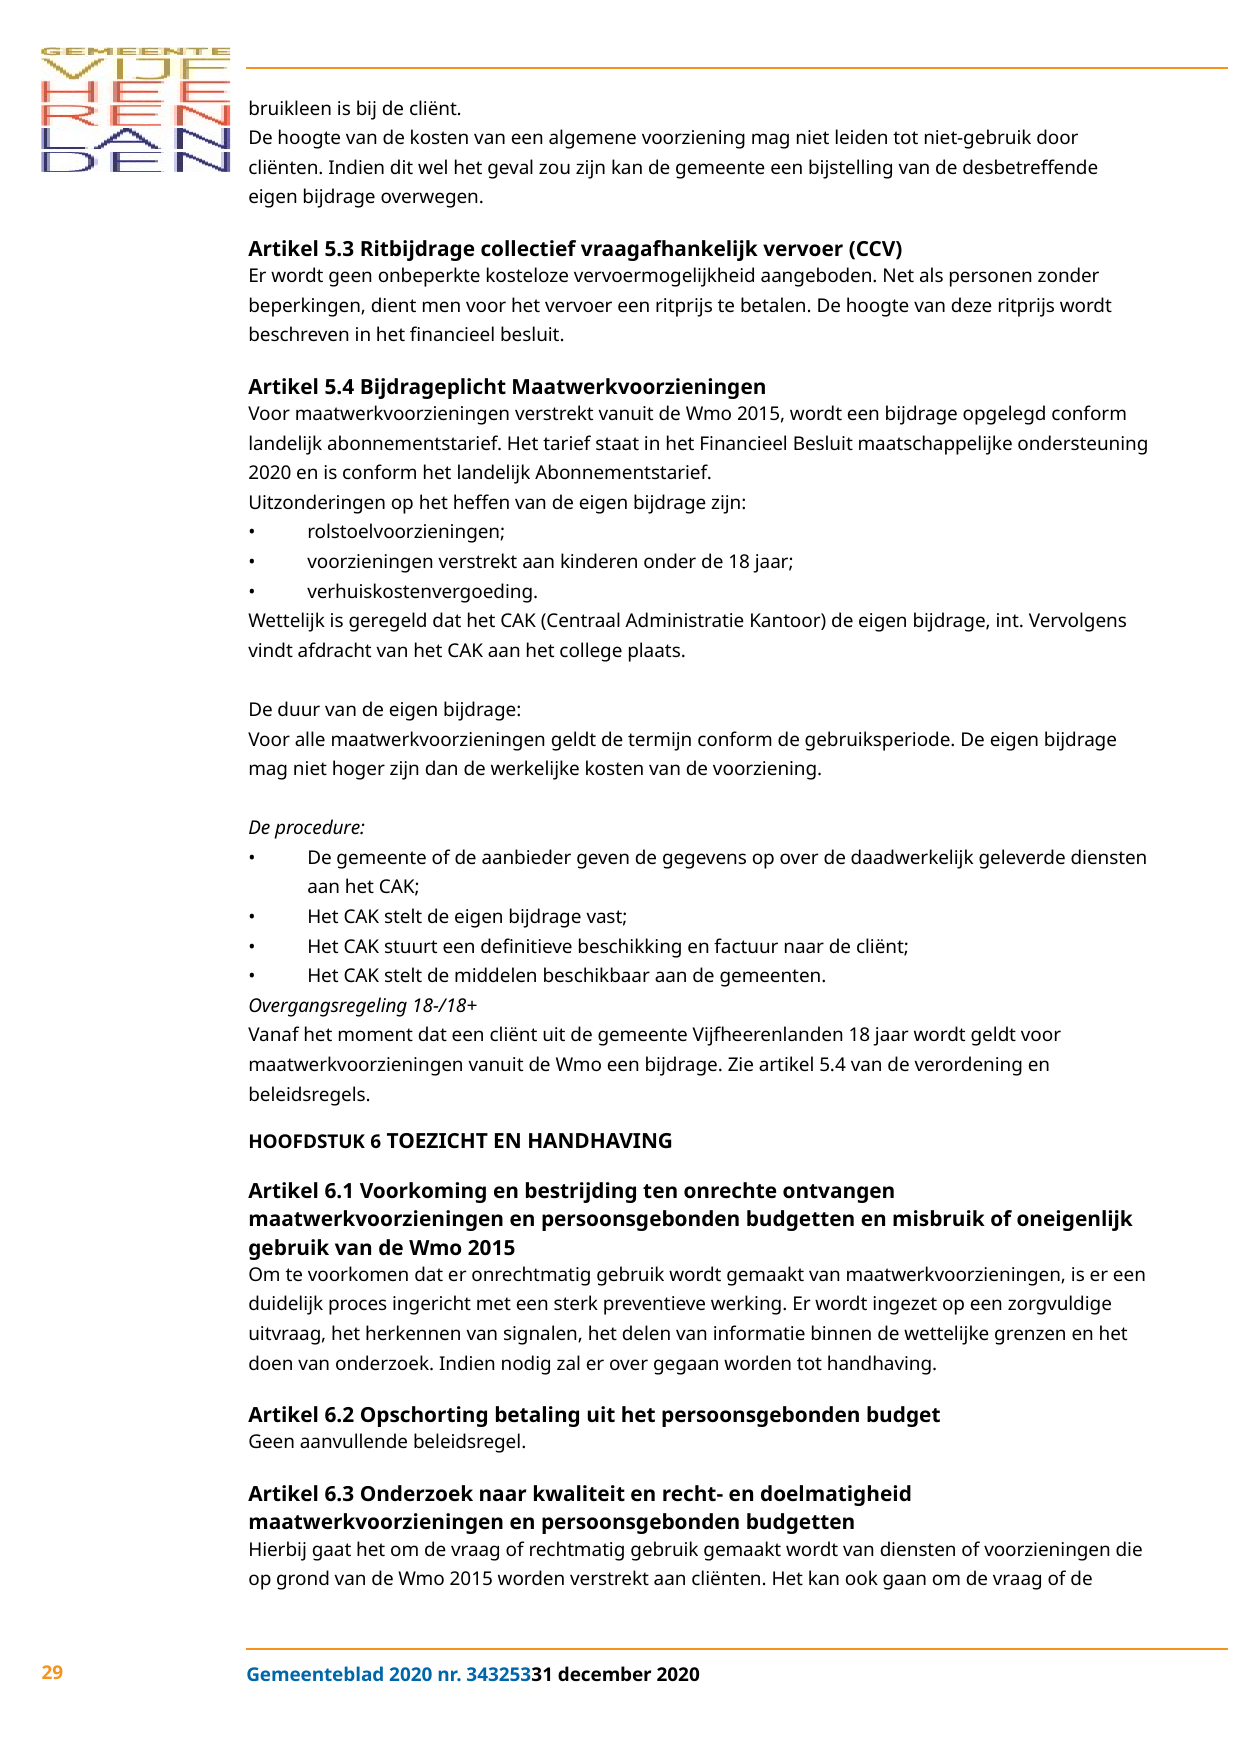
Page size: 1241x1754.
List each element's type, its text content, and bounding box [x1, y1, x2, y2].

text Geen aanvullende beleidsregel. [248, 1429, 1152, 1454]
list De gemeente of de aanbieder geven de gegevens op over de daadwerkelijk geleverde diensten aan het CAK; [248, 844, 1152, 899]
text Artikel 5.3 Ritbijdrage collectief vraagafhankelijk vervoer (CCV) [248, 234, 1152, 262]
list verhuiskostenvergoeding. [248, 578, 1152, 604]
text HOOFDSTUK 6 TOEZICHT EN HANDHAVING [248, 1126, 1152, 1155]
text Artikel 5.4 Bijdrageplicht Maatwerkvoorzieningen [248, 372, 1152, 400]
text Wettelijk is geregeld dat het CAK (Centraal Administratie Kantoor) de eigen bijdrage, int. Vervolgens vindt afdracht van het CAK aan het college plaats. [248, 607, 1152, 663]
text Hierbij gaat het om de vraag of rechtmatig gebruik gemaakt wordt van diensten of voorzieningen die op grond van de Wmo 2015 worden verstrekt aan cliënten. Het kan ook gaan om de vraag of de [248, 1536, 1152, 1591]
picture [41, 47, 231, 172]
text maatwerkvoorzieningen vanuit de Wmo een bijdrage. Zie artikel 5.4 van de verordening en beleidsregels. [248, 1051, 1152, 1107]
text De hoogte van de kosten van een algemene voorziening mag niet leiden tot niet-gebruik door cliënten. Indien dit wel het geval zou zijn kan de gemeente een bijstelling van de desbetreffende eigen bijdrage overwegen. [248, 124, 1152, 209]
list Het CAK stelt de middelen beschikbaar aan de gemeenten. [248, 962, 1152, 988]
text Voor alle maatwerkvoorzieningen geldt de termijn conform de gebruiksperiode. De eigen bijdrage mag niet hoger zijn dan de werkelijke kosten van de voorziening. [248, 726, 1152, 781]
text Vanaf het moment dat een cliënt uit de gemeente Vijfheerenlanden 18 jaar wordt geldt voor [248, 1022, 1152, 1047]
list Het CAK stuurt een definitieve beschikking en factuur naar de cliënt; [248, 933, 1152, 959]
text bruikleen is bij de cliënt. [248, 95, 1152, 121]
text Artikel 6.1 Voorkoming en bestrijding ten onrechte ontvangen maatwerkvoorzieningen en persoonsgebonden budgetten en misbruik of oneigenlijk gebruik van de Wmo 2015 [248, 1176, 1152, 1261]
text Artikel 6.2 Opschorting betaling uit het persoonsgebonden budget [248, 1400, 1152, 1429]
text Artikel 6.3 Onderzoek naar kwaliteit en recht- en doelmatigheid maatwerkvoorzieningen en persoonsgebonden budgetten [248, 1479, 1152, 1536]
text Voor maatwerkvoorzieningen verstrekt vanuit de Wmo 2015, wordt een bijdrage opgelegd conform landelijk abonnementstarief. Het tarief staat in het Financieel Besluit maatschappelijke ondersteuning 2020 en is conform het landelijk Abonnementstarief. [248, 400, 1152, 485]
text De duur van de eigen bijdrage: [248, 696, 1152, 722]
text Er wordt geen onbeperkte kosteloze vervoermogelijkheid aangeboden. Net als personen zonder beperkingen, dient men voor het vervoer een ritprijs te betalen. De hoogte van deze ritprijs wordt beschreven in het financieel besluit. [248, 262, 1152, 347]
text Uitzonderingen op het heffen van de eigen bijdrage zijn: [248, 489, 1152, 515]
list rolstoelvoorzieningen; [248, 519, 1152, 544]
text De procedure: [248, 814, 1152, 840]
list voorzieningen verstrekt aan kinderen onder de 18 jaar; [248, 548, 1152, 574]
text Overgangsregeling 18-/18+ [248, 992, 1152, 1018]
text Om te voorkomen dat er onrechtmatig gebruik wordt gemaakt van maatwerkvoorzieningen, is er een duidelijk proces ingericht met een sterk preventieve werking. Er wordt ingezet op een zorgvuldige uitvraag, het herkennen van signalen, het delen van informatie binnen de wettelijke grenzen en het doen van onderzoek. Indien nodig zal er over gegaan worden tot handhaving. [248, 1261, 1152, 1376]
list Het CAK stelt de eigen bijdrage vast; [248, 903, 1152, 929]
